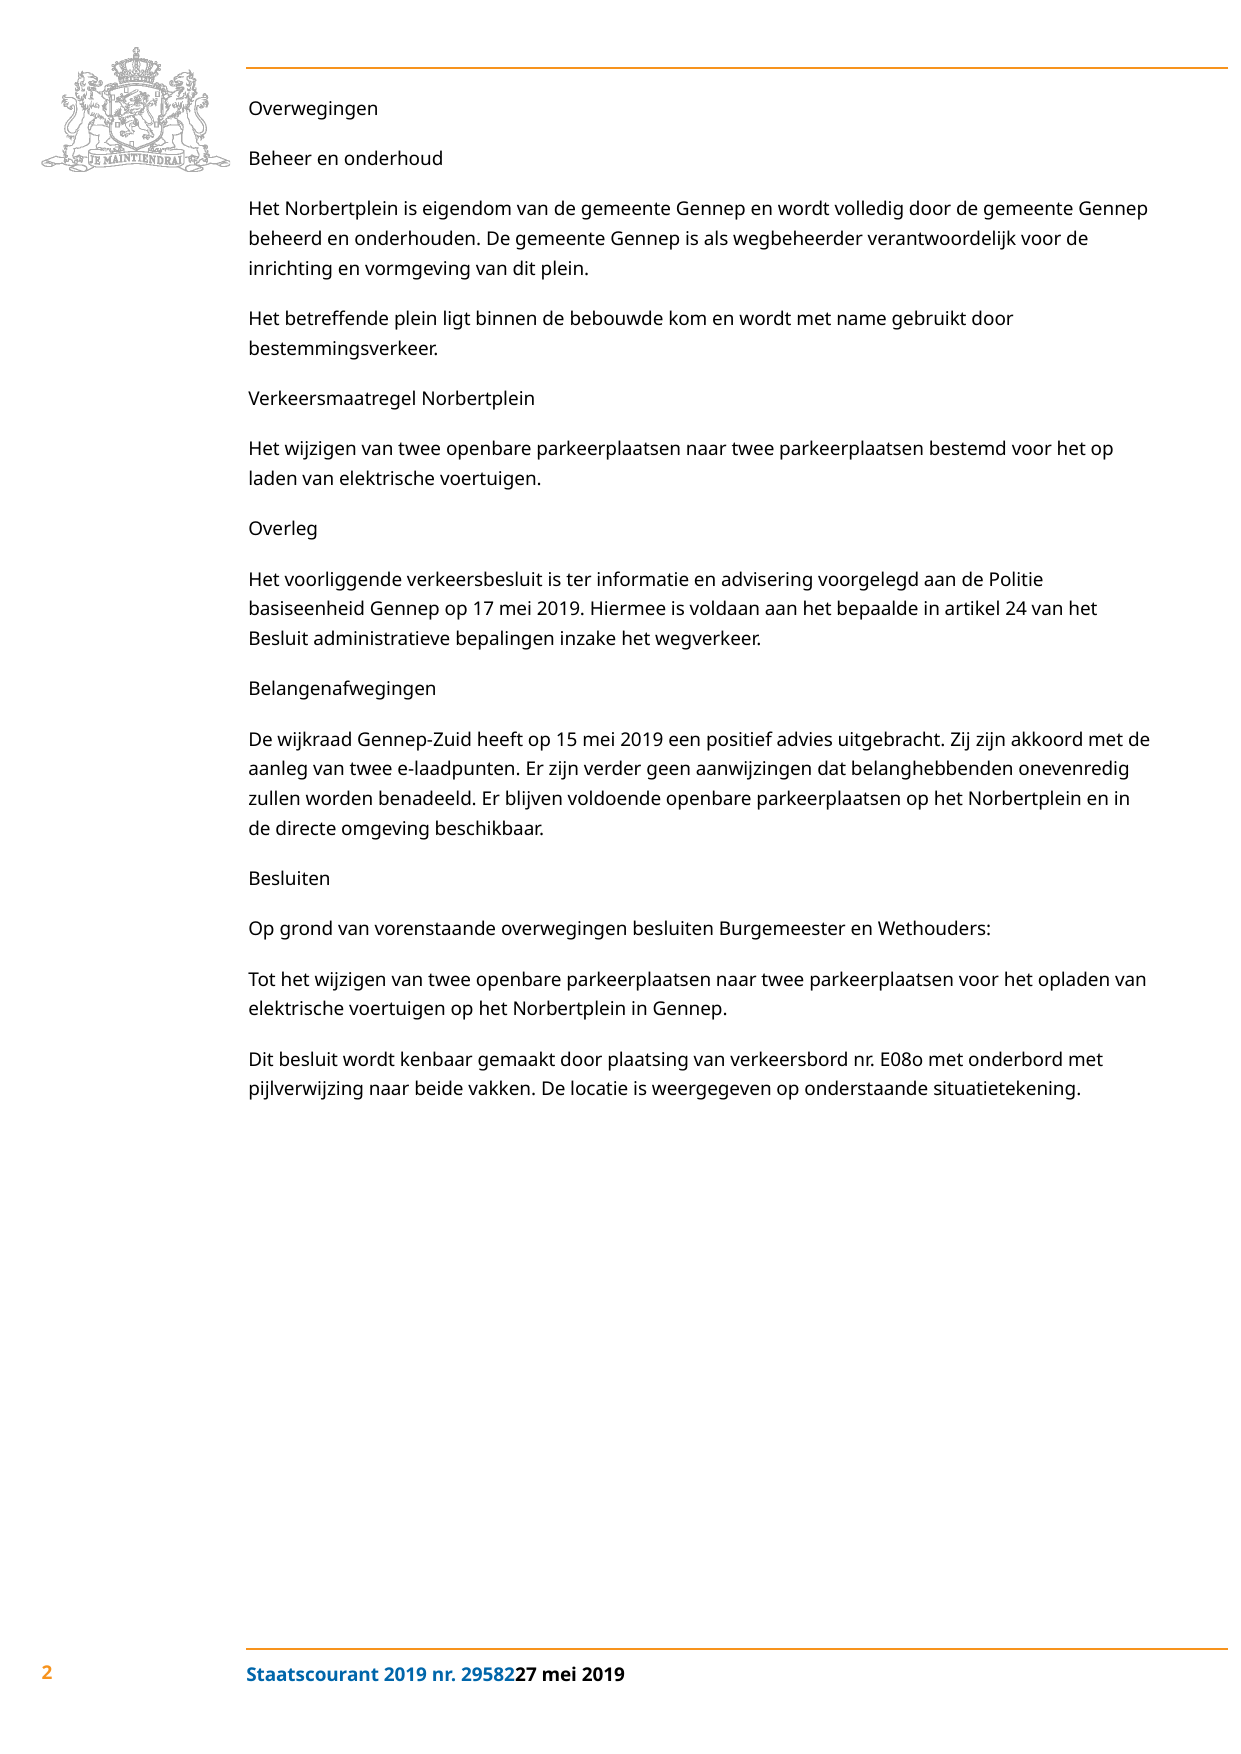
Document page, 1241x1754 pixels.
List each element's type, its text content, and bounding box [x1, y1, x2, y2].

text Besluiten [248, 865, 1152, 891]
text Het wijzigen van twee openbare parkeerplaatsen naar twee parkeerplaatsen bestemd voor het op laden van elektrische voertuigen. [248, 436, 1152, 491]
text Het voorliggende verkeersbesluit is ter informatie en advisering voorgelegd aan de Politie basiseenheid Gennep op 17 mei 2019. Hiermee is voldaan aan het bepaalde in artikel 24 van het Besluit administratieve bepalingen inzake het wegverkeer. [248, 566, 1152, 651]
text Het betreffende plein ligt binnen de bebouwde kom en wordt met name gebruikt door bestemmingsverkeer. [248, 305, 1152, 361]
text De wijkraad Gennep-Zuid heeft op 15 mei 2019 een positief advies uitgebracht. Zij zijn akkoord met de aanleg van twee e-laadpunten. Er zijn verder geen aanwijzingen dat belanghebbenden onevenredig zullen worden benadeeld. Er blijven voldoende openbare parkeerplaatsen op het Norbertplein en in de directe omgeving beschikbaar. [248, 726, 1152, 841]
text Beheer en onderhoud [248, 145, 1152, 171]
text Tot het wijzigen van twee openbare parkeerplaatsen naar twee parkeerplaatsen voor het opladen van elektrische voertuigen op het Norbertplein in Gennep. [248, 966, 1152, 1021]
text Op grond van vorenstaande overwegingen besluiten Burgemeester en Wethouders: [248, 916, 1152, 941]
text Belangenafwegingen [248, 676, 1152, 701]
picture [41, 47, 231, 172]
text Het Norbertplein is eigendom van de gemeente Gennep en wordt volledig door de gemeente Gennep beheerd en onderhouden. De gemeente Gennep is als wegbeheerder verantwoordelijk voor de inrichting en vormgeving van dit plein. [248, 196, 1152, 281]
text Verkeersmaatregel Norbertplein [248, 385, 1152, 411]
text Overwegingen [248, 95, 1152, 121]
text Dit besluit wordt kenbaar gemaakt door plaatsing van verkeersbord nr. E08o met onderbord met pijlverwijzing naar beide vakken. De locatie is weergegeven op onderstaande situatietekening. [248, 1046, 1152, 1101]
text Overleg [248, 516, 1152, 541]
